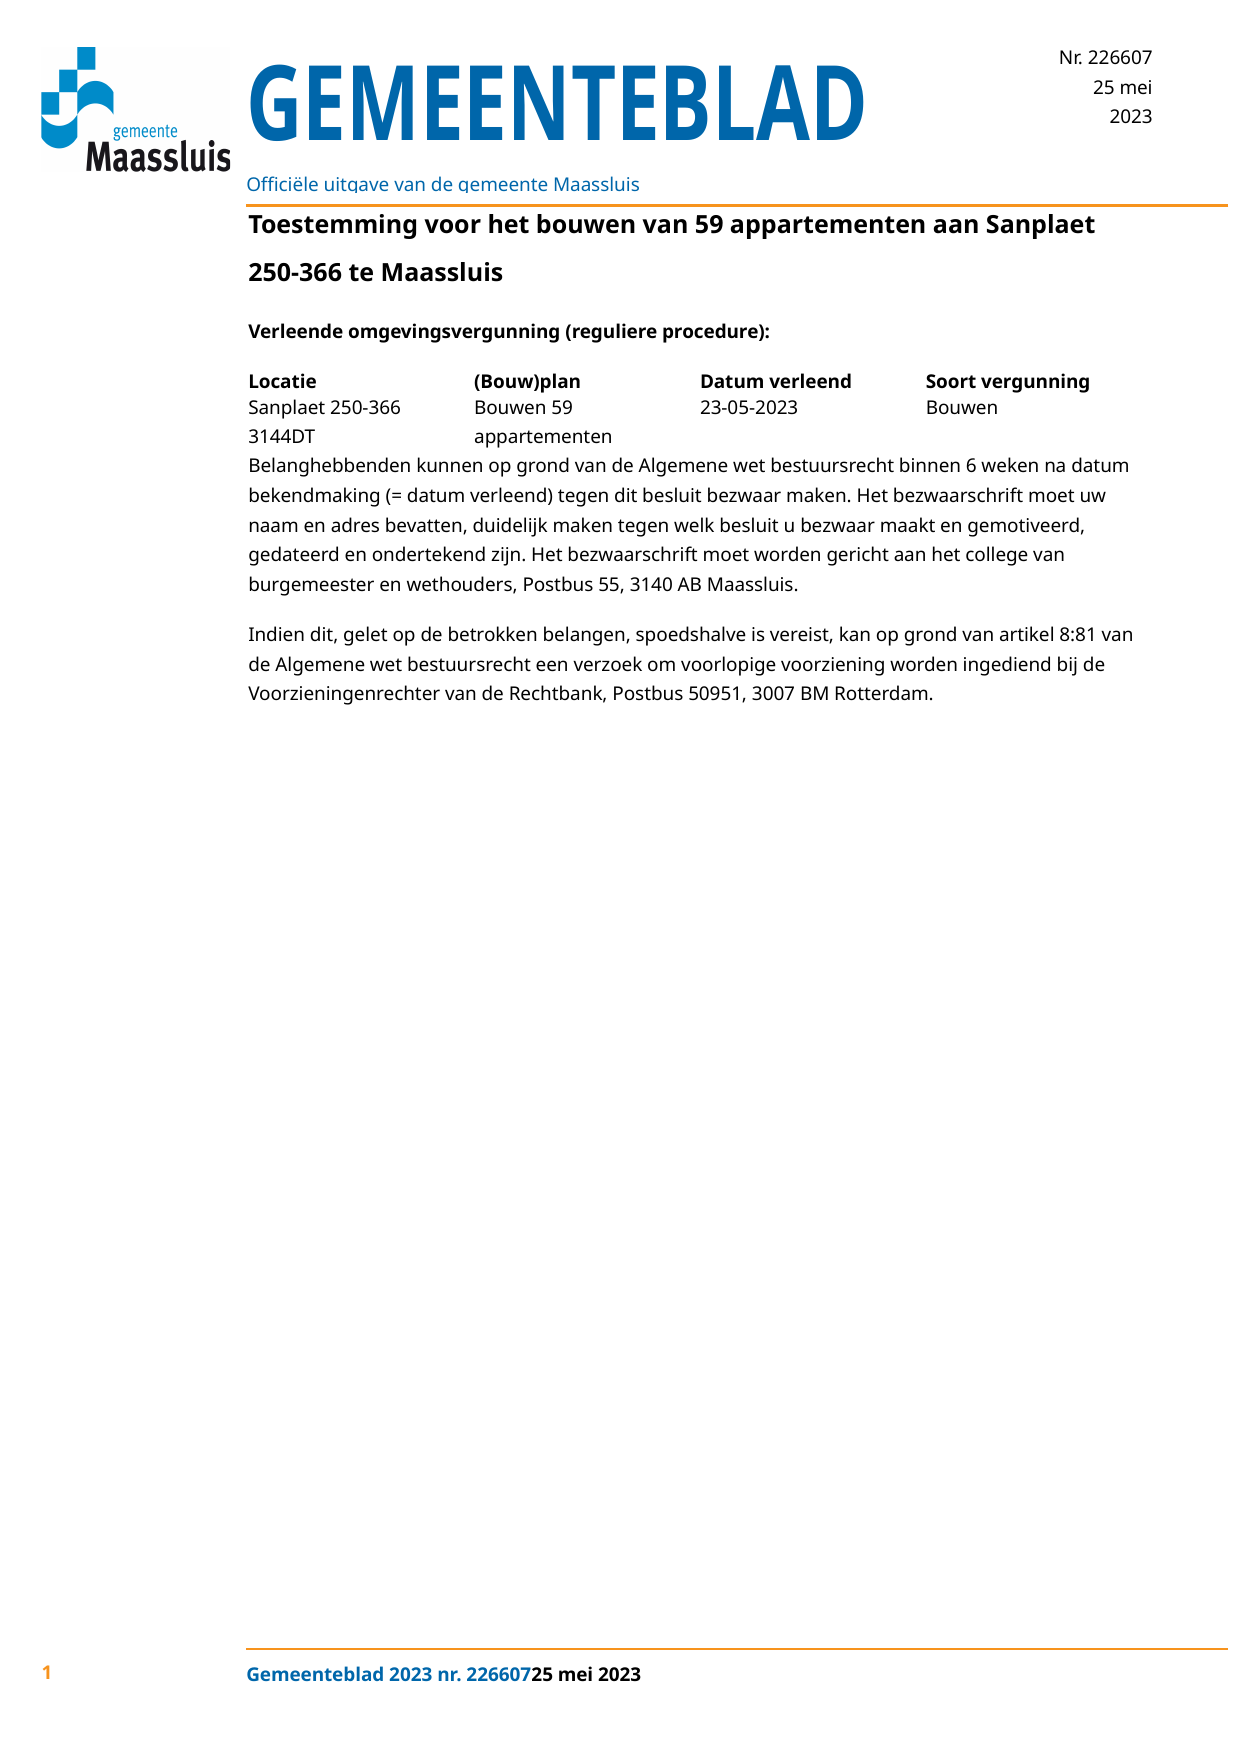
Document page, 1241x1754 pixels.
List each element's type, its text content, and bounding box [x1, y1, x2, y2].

text Indien dit, gelet op de betrokken belangen, spoedshalve is vereist, kan op grond van artikel 8:81 van de Algemene wet bestuursrecht een verzoek om voorlopige voorziening worden ingediend bij de Voorzieningenrechter van de Rechtbank, Postbus 50951, 3007 BM Rotterdam. [248, 621, 1152, 706]
text Verleende omgevingsvergunning (reguliere procedure): [248, 318, 1152, 344]
text Toestemming voor het bouwen van 59 appartementen aan Sanplaet 250-366 te Maassluis [248, 207, 1152, 288]
table_cell 23-05-2023 [700, 394, 926, 449]
text Belanghebbenden kunnen op grond van de Algemene wet bestuursrecht binnen 6 weken na datum bekendmaking (= datum verleend) tegen dit besluit bezwaar maken. Het bezwaarschrift moet uw naam en adres bevatten, duidelijk maken tegen welk besluit u bezwaar maakt en gemotiveerd, gedateerd en ondertekend zijn. Het bezwaarschrift moet worden gericht aan het college van burgemeester en wethouders, Postbus 55, 3140 AB Maassluis. [248, 453, 1152, 597]
table_cell Sanplaet 250-366 3144DT [248, 394, 474, 449]
table_cell Bouwen 59 appartementen [474, 394, 700, 449]
picture [41, 47, 231, 172]
table_header Soort vergunning [926, 369, 1152, 394]
table_header Datum verleend [700, 369, 926, 394]
table_header Locatie [248, 369, 474, 394]
table_cell Bouwen [926, 394, 1152, 449]
table_header (Bouw)plan [474, 369, 700, 394]
picture [41, 47, 77, 92]
